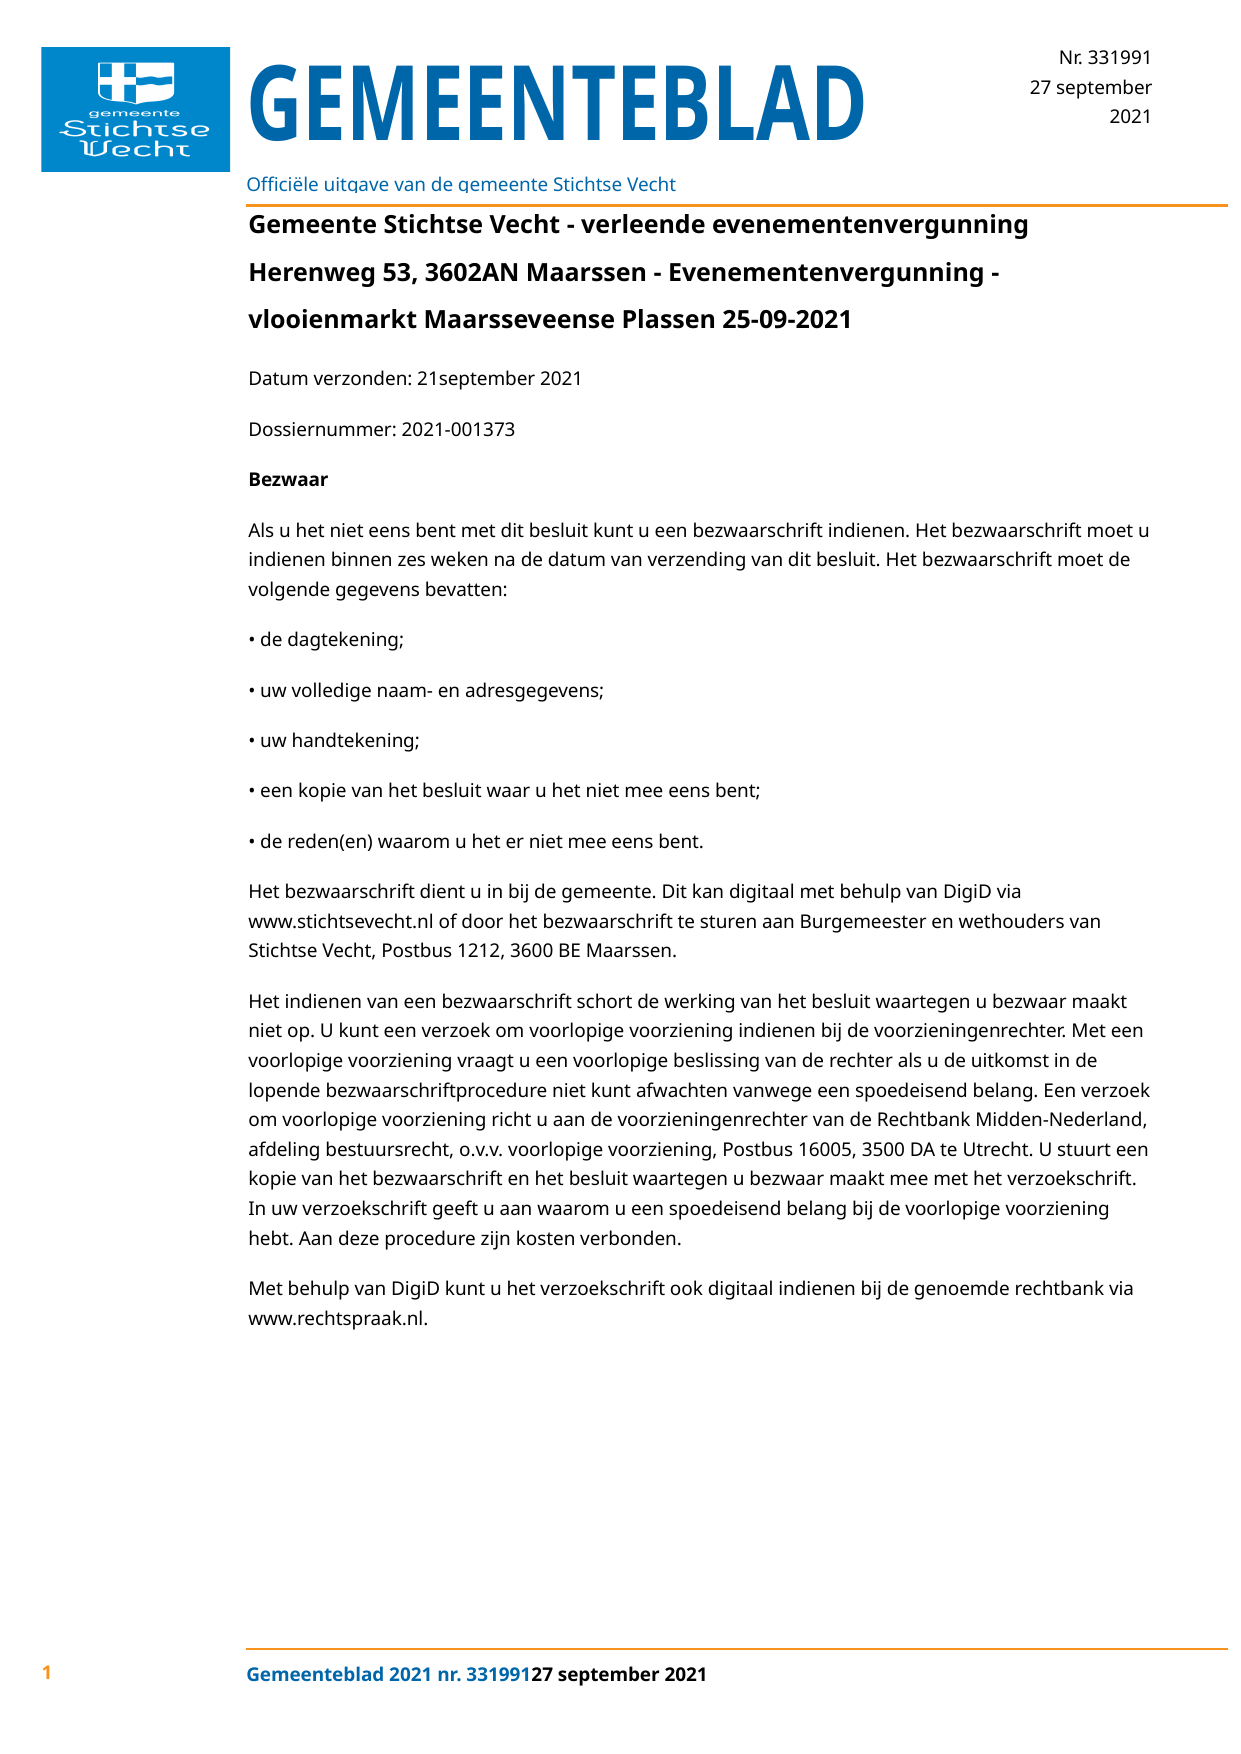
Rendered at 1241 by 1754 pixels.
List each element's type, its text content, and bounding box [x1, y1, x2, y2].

text Met behulp van DigiD kunt u het verzoekschrift ook digitaal indienen bij de genoemde rechtbank via www.rechtspraak.nl. [248, 1275, 1152, 1330]
text Dossiernummer: 2021-001373 [248, 416, 1152, 442]
text • uw volledige naam- en adresgegevens; [248, 677, 1152, 702]
text Als u het niet eens bent met dit besluit kunt u een bezwaarschrift indienen. Het bezwaarschrift moet u indienen binnen zes weken na de datum van verzending van dit besluit. Het bezwaarschrift moet de volgende gegevens bevatten: [248, 517, 1152, 602]
picture [137, 63, 174, 103]
text • de dagtekening; [248, 626, 1152, 652]
text Bezwaar [248, 466, 1152, 492]
text Datum verzonden: 21september 2021 [248, 366, 1152, 391]
text • uw handtekening; [248, 727, 1152, 753]
text Gemeente Stichtse Vecht - verleende evenementenvergunning Herenweg 53, 3602AN Maarssen - Evenementenvergunning - vlooienmarkt Maarsseveense Plassen 25-09-2021 [248, 207, 1152, 336]
text Het bezwaarschrift dient u in bij de gemeente. Dit kan digitaal met behulp van DigiD via www.stichtsevecht.nl of door het bezwaarschrift te sturen aan Burgemeester en wethouders van Stichtse Vecht, Postbus 1212, 3600 BE Maarssen. [248, 878, 1152, 963]
text Het indienen van een bezwaarschrift schort de werking van het besluit waartegen u bezwaar maakt niet op. U kunt een verzoek om voorlopige voorziening indienen bij de voorzieningenrechter. Met een voorlopige voorziening vraagt u een voorlopige beslissing van de rechter als u de uitkomst in de lopende bezwaarschriftprocedure niet kunt afwachten vanwege een spoedeisend belang. Een verzoek om voorlopige voorziening richt u aan de voorzieningenrechter van de Rechtbank Midden-Nederland, afdeling bestuursrecht, o.v.v. voorlopige voorziening, Postbus 16005, 3500 DA te Utrecht. U stuurt een kopie van het bezwaarschrift en het besluit waartegen u bezwaar maakt mee met het verzoekschrift. In uw verzoekschrift geeft u aan waarom u een spoedeisend belang bij de voorlopige voorziening hebt. Aan deze procedure zijn kosten verbonden. [248, 988, 1152, 1250]
text • de reden(en) waarom u het er niet mee eens bent. [248, 828, 1152, 854]
text • een kopie van het besluit waar u het niet mee eens bent; [248, 778, 1152, 803]
picture [99, 63, 135, 101]
